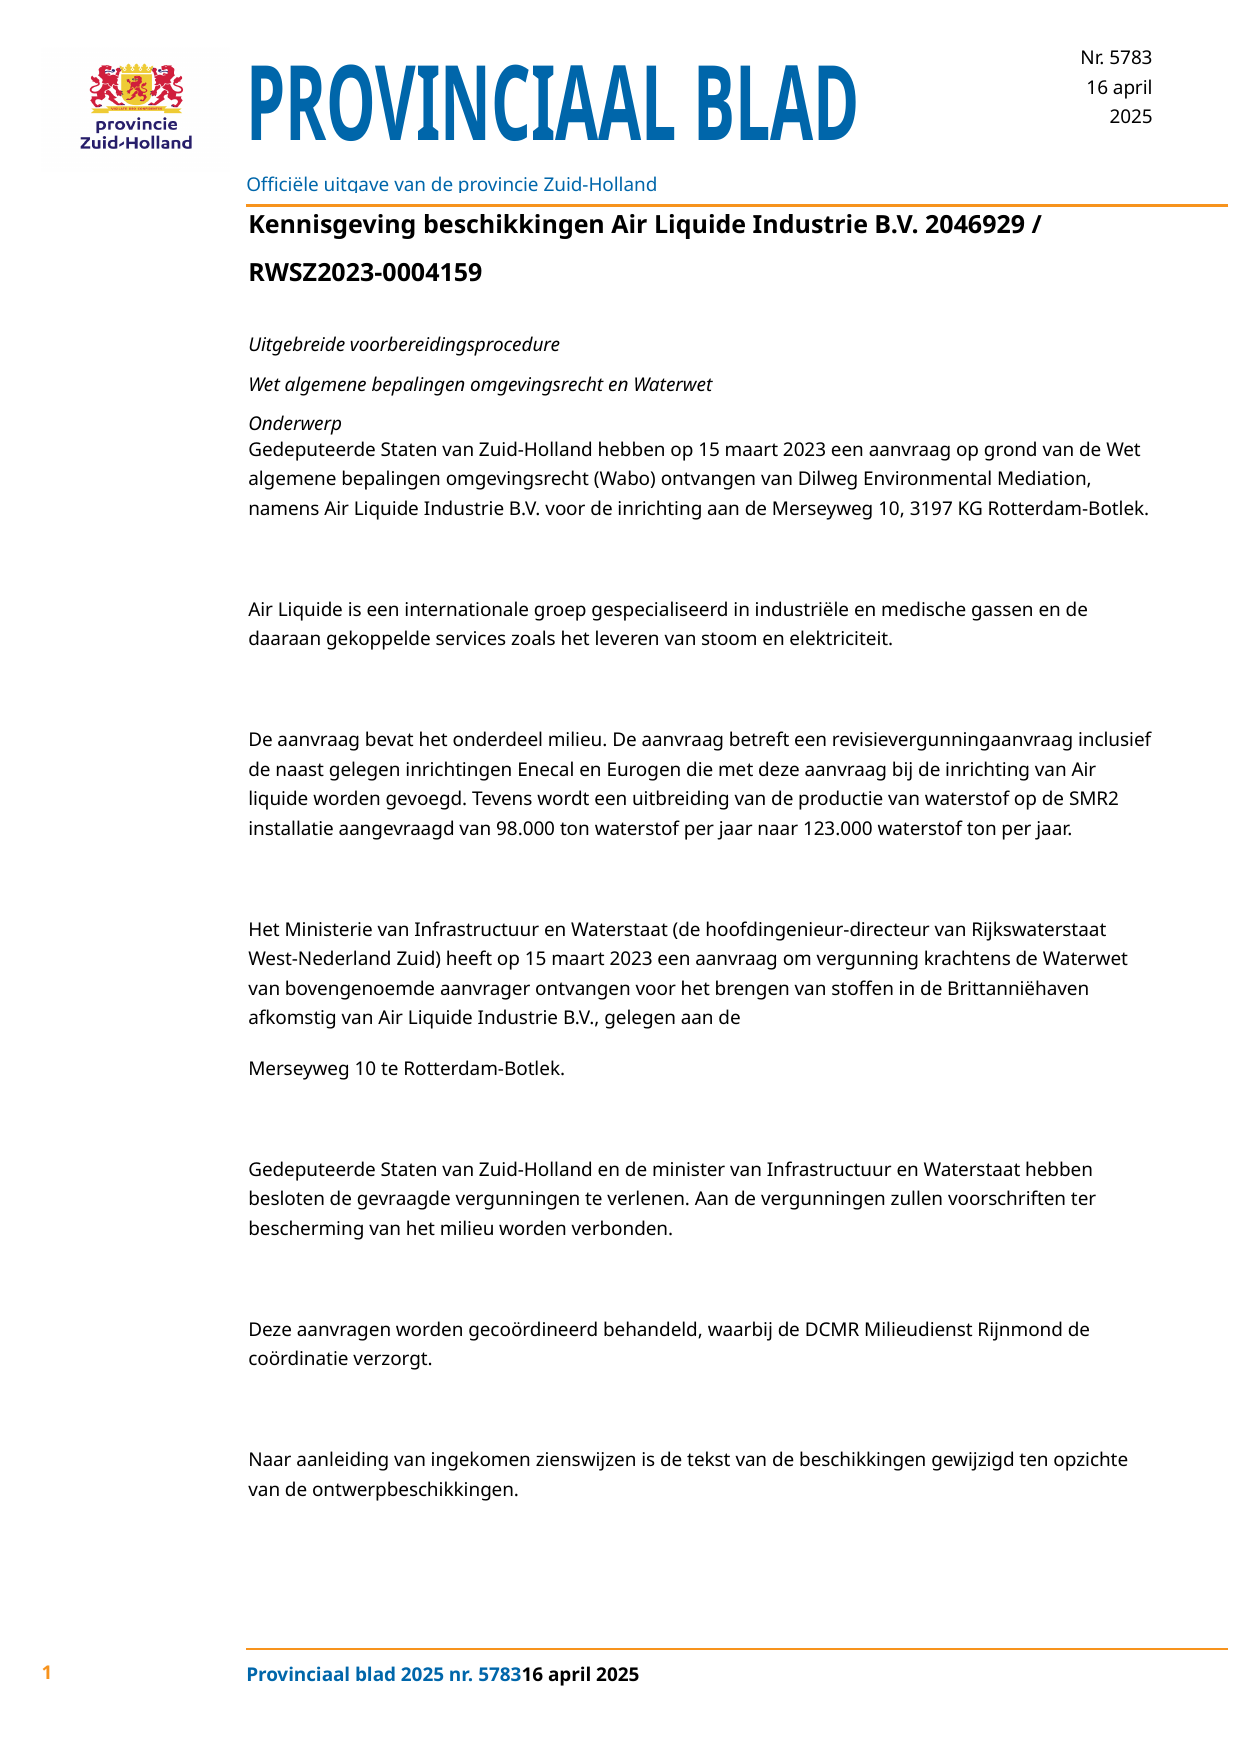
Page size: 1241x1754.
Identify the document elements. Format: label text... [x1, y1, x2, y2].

picture [41, 47, 231, 172]
text De aanvraag bevat het onderdeel milieu. De aanvraag betreft een revisievergunningaanvraag inclusief de naast gelegen inrichtingen Enecal en Eurogen die met deze aanvraag bij de inrichting van Air liquide worden gevoegd. Tevens wordt een uitbreiding van de productie van waterstof op de SMR2 installatie aangevraagd van 98.000 ton waterstof per jaar naar 123.000 waterstof ton per jaar. [248, 726, 1152, 841]
text Gedeputeerde Staten van Zuid-Holland en de minister van Infrastructuur en Waterstaat hebben besloten de gevraagde vergunningen te verlenen. Aan de vergunningen zullen voorschriften ter bescherming van het milieu worden verbonden. [248, 1156, 1152, 1241]
text Gedeputeerde Staten van Zuid-Holland hebben op 15 maart 2023 een aanvraag op grond van de Wet algemene bepalingen omgevingsrecht (Wabo) ontvangen van Dilweg Environmental Mediation, namens Air Liquide Industrie B.V. voor de inrichting aan de Merseyweg 10, 3197 KG Rotterdam-Botlek. [248, 436, 1152, 521]
text Merseyweg 10 te Rotterdam-Botlek. [248, 1055, 1152, 1081]
text Onderwerp [248, 410, 1152, 436]
text Naar aanleiding van ingekomen zienswijzen is de tekst van de beschikkingen gewijzigd ten opzichte van de ontwerpbeschikkingen. [248, 1446, 1152, 1501]
text Air Liquide is een internationale groep gespecialiseerd in industriële en medische gassen en de daaraan gekoppelde services zoals het leveren van stoom en elektriciteit. [248, 596, 1152, 651]
text Deze aanvragen worden gecoördineerd behandeld, waarbij de DCMR Milieudienst Rijnmond de coördinatie verzorgt. [248, 1316, 1152, 1371]
text Kennisgeving beschikkingen Air Liquide Industrie B.V. 2046929 / RWSZ2023-0004159 [248, 207, 1152, 288]
text Uitgebreide voorbereidingsprocedure [248, 331, 1152, 357]
text Het Ministerie van Infrastructuur en Waterstaat (de hoofdingenieur-directeur van Rijkswaterstaat West-Nederland Zuid) heeft op 15 maart 2023 een aanvraag om vergunning krachtens de Waterwet van bovengenoemde aanvrager ontvangen voor het brengen van stoffen in de Brittanniëhaven afkomstig van Air Liquide Industrie B.V., gelegen aan de [248, 916, 1152, 1030]
text Wet algemene bepalingen omgevingsrecht en Waterwet [248, 371, 1152, 396]
